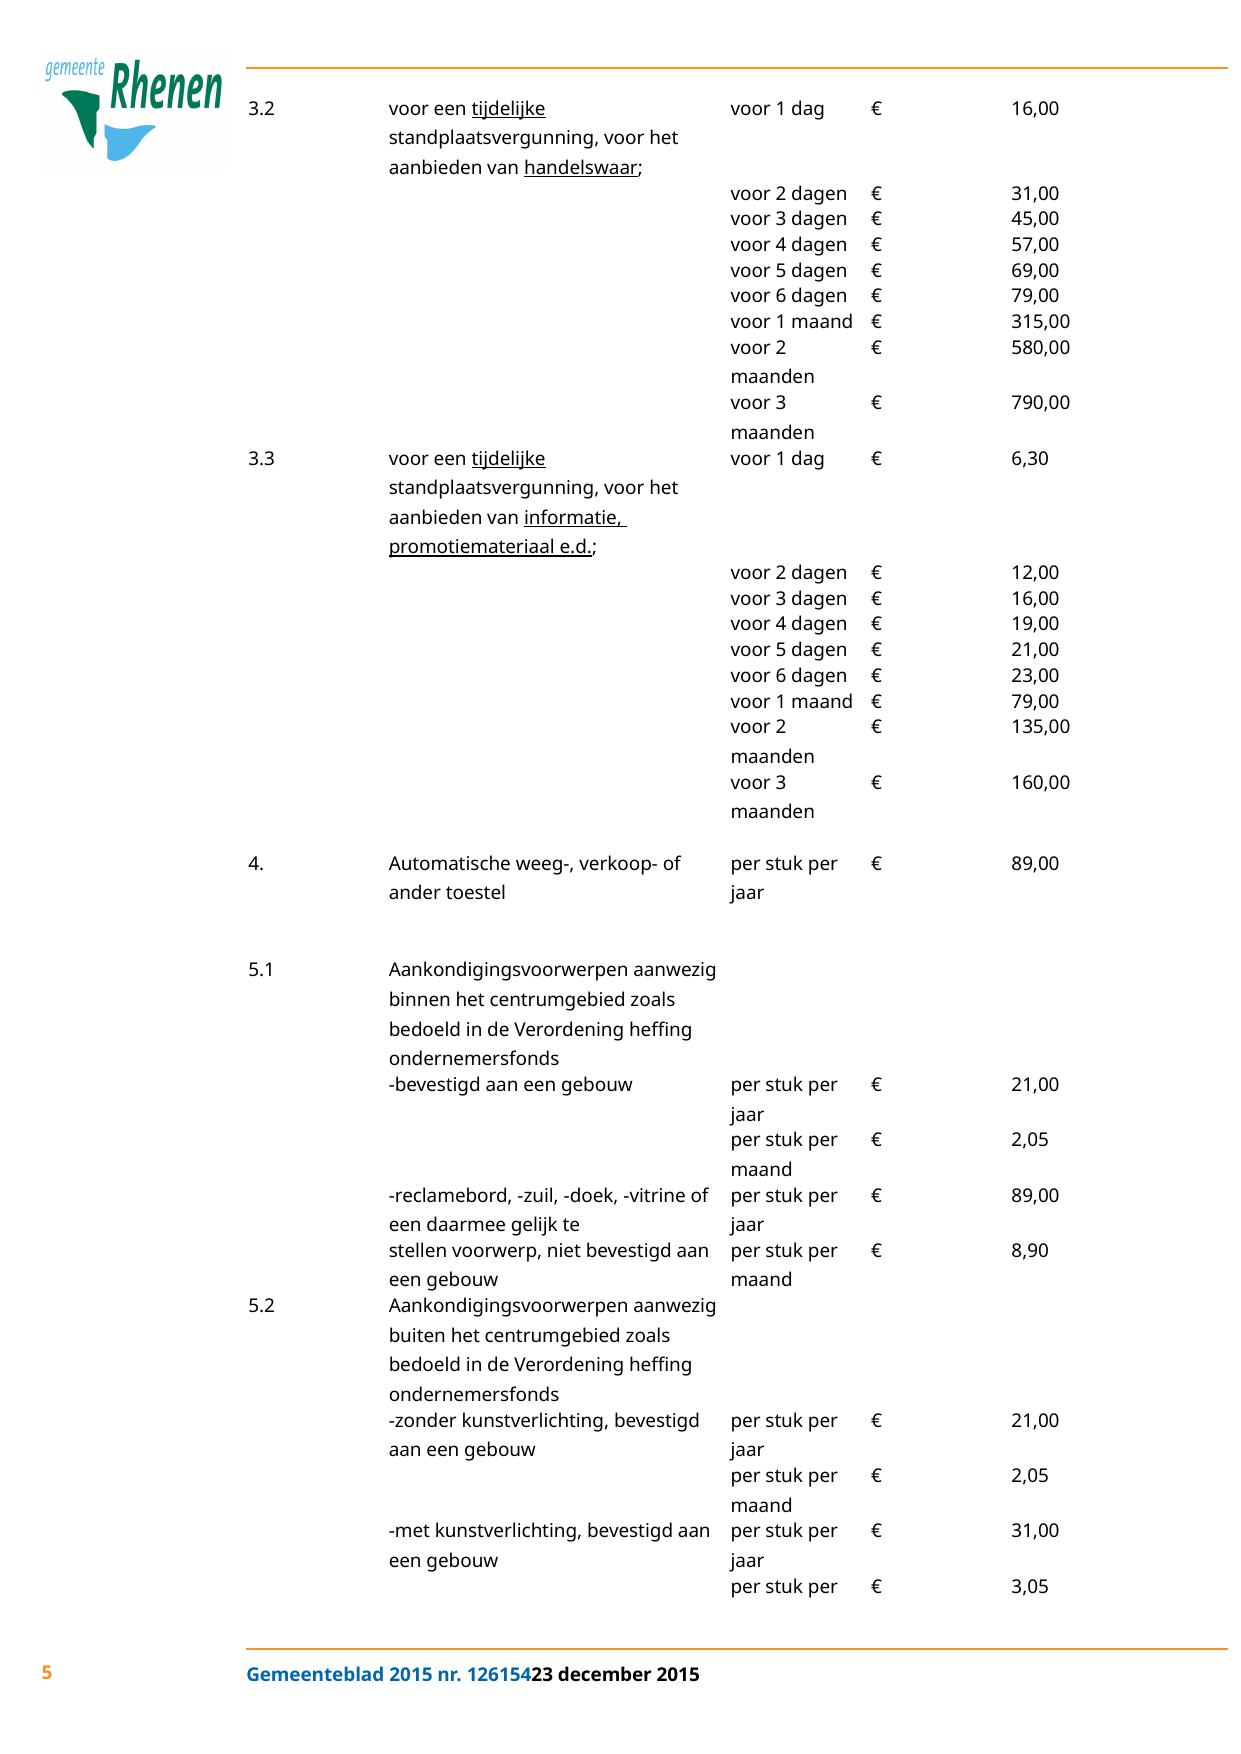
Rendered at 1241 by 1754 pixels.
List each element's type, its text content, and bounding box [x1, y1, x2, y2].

table_cell 16,00 [1011, 95, 1152, 180]
table_cell [248, 205, 388, 231]
table_cell [389, 1573, 730, 1598]
table_cell 2,05 [1011, 1126, 1152, 1182]
table_cell 6,30 [1011, 445, 1152, 559]
table_cell € [871, 611, 1011, 636]
table_cell 21,00 [1011, 636, 1152, 662]
table_cell [389, 1126, 730, 1182]
table_cell [248, 231, 388, 257]
table_cell € [871, 714, 1011, 769]
table_cell [871, 1293, 1011, 1407]
table_cell [248, 636, 388, 662]
table_cell -zonder kunstverlichting, bevestigd aan een gebouw [389, 1407, 730, 1462]
table_cell 5.2 [248, 1293, 388, 1407]
table_cell [389, 180, 730, 205]
table_cell -bevestigd aan een gebouw [389, 1071, 730, 1126]
table_cell € [871, 180, 1011, 205]
table_cell [1011, 957, 1152, 1071]
table_cell [389, 714, 730, 769]
table_cell € [871, 850, 1011, 905]
table_cell € [871, 283, 1011, 308]
table_cell € [871, 1462, 1011, 1517]
table_cell € [871, 1182, 1011, 1237]
table_cell € [871, 1573, 1011, 1598]
table_cell [389, 585, 730, 611]
table_cell -met kunstverlichting, bevestigd aan een gebouw [389, 1518, 730, 1573]
table_cell [248, 389, 388, 445]
table_cell [248, 1237, 388, 1292]
table_cell per stuk per jaar [730, 850, 871, 905]
table_cell [871, 905, 1011, 931]
table_cell [248, 334, 388, 389]
table_cell 16,00 [1011, 585, 1152, 611]
table_cell [389, 257, 730, 283]
table_cell voor 3 maanden [730, 769, 871, 824]
table_cell [730, 824, 871, 850]
table_cell voor 4 dagen [730, 611, 871, 636]
table_cell [1011, 905, 1152, 931]
table_cell per stuk per maand [730, 1462, 871, 1517]
table_cell [248, 1518, 388, 1573]
table_cell voor 5 dagen [730, 257, 871, 283]
table_cell 89,00 [1011, 1182, 1152, 1237]
table_cell € [871, 636, 1011, 662]
table_cell [248, 1182, 388, 1237]
table_cell [871, 957, 1011, 1071]
table_cell 8,90 [1011, 1237, 1152, 1292]
table_cell voor 2 maanden [730, 334, 871, 389]
table_cell € [871, 1071, 1011, 1126]
table_cell [248, 1126, 388, 1182]
table_cell € [871, 662, 1011, 688]
table_cell voor 3 maanden [730, 389, 871, 445]
table_cell -reclamebord, -zuil, -doek, -vitrine of een daarmee gelijk te [389, 1182, 730, 1237]
table_cell per stuk per jaar [730, 1407, 871, 1462]
table_cell voor 1 dag [730, 445, 871, 559]
table_cell € [871, 1518, 1011, 1573]
table_cell € [871, 585, 1011, 611]
table_cell [248, 180, 388, 205]
table_cell [248, 662, 388, 688]
table_cell [248, 688, 388, 713]
table_cell € [871, 257, 1011, 283]
table_cell € [871, 1126, 1011, 1182]
table_cell Aankondigingsvoorwerpen aanwezig buiten het centrumgebied zoals bedoeld in de Verordening heffing ondernemersfonds [389, 1293, 730, 1407]
table_cell 21,00 [1011, 1071, 1152, 1126]
table_cell 19,00 [1011, 611, 1152, 636]
table_cell [248, 611, 388, 636]
table_cell [389, 308, 730, 334]
table_cell [389, 824, 730, 850]
table_cell 3.2 [248, 95, 388, 180]
table_cell voor 1 maand [730, 688, 871, 713]
table_cell [730, 931, 871, 957]
table_cell [389, 636, 730, 662]
picture [41, 47, 231, 172]
table_cell per stuk per [730, 1573, 871, 1598]
table_cell per stuk per maand [730, 1126, 871, 1182]
table_cell 89,00 [1011, 850, 1152, 905]
table_cell 2,05 [1011, 1462, 1152, 1517]
table_cell voor 4 dagen [730, 231, 871, 257]
table_cell [248, 308, 388, 334]
table_cell [248, 931, 388, 957]
table_cell [248, 1407, 388, 1462]
table_cell [389, 688, 730, 713]
table_cell € [871, 308, 1011, 334]
table_cell [248, 559, 388, 585]
table_cell € [871, 559, 1011, 585]
table_cell [389, 559, 730, 585]
table_cell 12,00 [1011, 559, 1152, 585]
table_cell 315,00 [1011, 308, 1152, 334]
table_cell 3.3 [248, 445, 388, 559]
table_cell Automatische weeg-, verkoop- of ander toestel [389, 850, 730, 905]
table_cell per stuk per jaar [730, 1518, 871, 1573]
table_cell voor 6 dagen [730, 662, 871, 688]
table_cell [248, 283, 388, 308]
table_cell 160,00 [1011, 769, 1152, 824]
table_cell 3,05 [1011, 1573, 1152, 1598]
table_cell [1011, 1293, 1152, 1407]
table_cell [389, 769, 730, 824]
table_cell voor 2 dagen [730, 559, 871, 585]
table_cell 23,00 [1011, 662, 1152, 688]
table_cell € [871, 688, 1011, 713]
table_cell [389, 283, 730, 308]
table_cell voor een tijdelijke standplaatsvergunning, voor het aanbieden van handelswaar; [389, 95, 730, 180]
table_cell 79,00 [1011, 688, 1152, 713]
table_cell voor 2 maanden [730, 714, 871, 769]
table_cell [389, 931, 730, 957]
table_cell [389, 611, 730, 636]
table_cell € [871, 769, 1011, 824]
table_cell € [871, 1237, 1011, 1292]
table_cell € [871, 389, 1011, 445]
table_cell 79,00 [1011, 283, 1152, 308]
table_cell [248, 714, 388, 769]
table_cell 21,00 [1011, 1407, 1152, 1462]
table_cell stellen voorwerp, niet bevestigd aan een gebouw [389, 1237, 730, 1292]
table_cell [871, 931, 1011, 957]
table_cell [248, 824, 388, 850]
table_cell per stuk per maand [730, 1237, 871, 1292]
table_cell voor 5 dagen [730, 636, 871, 662]
table_cell [389, 205, 730, 231]
table_cell voor 3 dagen [730, 585, 871, 611]
table_cell voor 3 dagen [730, 205, 871, 231]
table_cell 31,00 [1011, 180, 1152, 205]
table_cell 135,00 [1011, 714, 1152, 769]
table_cell € [871, 334, 1011, 389]
table_cell [248, 905, 388, 931]
table_cell € [871, 231, 1011, 257]
table_cell per stuk per jaar [730, 1071, 871, 1126]
table_cell [730, 957, 871, 1071]
table_cell 580,00 [1011, 334, 1152, 389]
table_cell 45,00 [1011, 205, 1152, 231]
table_cell voor 1 dag [730, 95, 871, 180]
table_cell € [871, 445, 1011, 559]
table_cell € [871, 205, 1011, 231]
table_cell voor 6 dagen [730, 283, 871, 308]
table_cell 4. [248, 850, 388, 905]
table_cell [871, 824, 1011, 850]
table_cell € [871, 1407, 1011, 1462]
table_cell 5.1 [248, 957, 388, 1071]
table_cell 790,00 [1011, 389, 1152, 445]
table_cell [248, 257, 388, 283]
table_cell voor 1 maand [730, 308, 871, 334]
table_cell [730, 1293, 871, 1407]
table_cell [389, 662, 730, 688]
table_cell 69,00 [1011, 257, 1152, 283]
table_cell [248, 1462, 388, 1517]
table_cell voor een tijdelijke standplaatsvergunning, voor het aanbieden van informatie, promotiemateriaal e.d.; [389, 445, 730, 559]
table_cell 31,00 [1011, 1518, 1152, 1573]
table_cell [389, 334, 730, 389]
table_cell [1011, 931, 1152, 957]
table_cell [1011, 824, 1152, 850]
table_cell € [871, 95, 1011, 180]
table_cell [248, 1573, 388, 1598]
table_cell 57,00 [1011, 231, 1152, 257]
table_cell [730, 905, 871, 931]
table_cell [389, 231, 730, 257]
table_cell [248, 769, 388, 824]
table_cell [389, 389, 730, 445]
table_cell per stuk per jaar [730, 1182, 871, 1237]
table_cell [389, 1462, 730, 1517]
table_cell voor 2 dagen [730, 180, 871, 205]
table_cell [389, 905, 730, 931]
table_cell [248, 585, 388, 611]
table_cell [248, 1071, 388, 1126]
table_cell Aankondigingsvoorwerpen aanwezig binnen het centrumgebied zoals bedoeld in de Verordening heffing ondernemersfonds [389, 957, 730, 1071]
